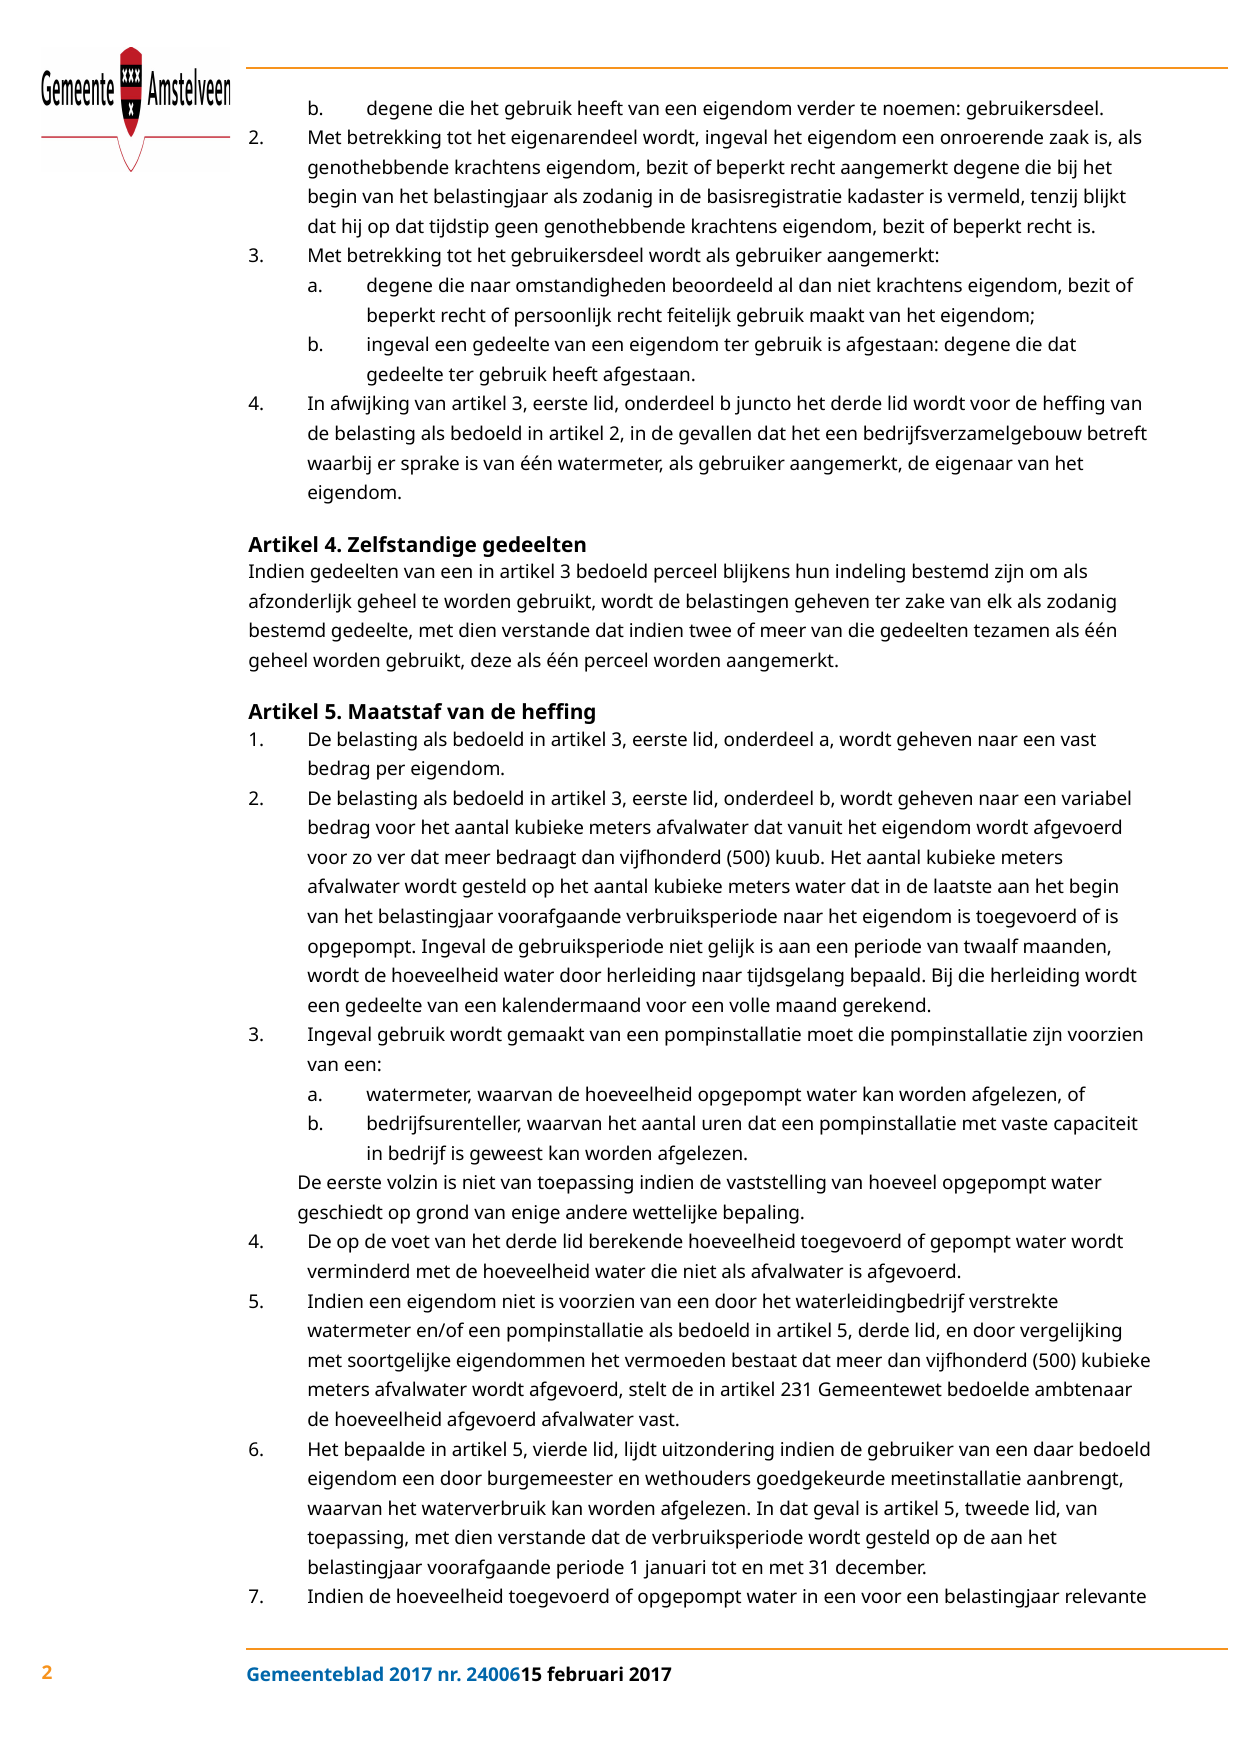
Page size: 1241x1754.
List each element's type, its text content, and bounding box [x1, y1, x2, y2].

list watermeter, waarvan de hoeveelheid opgepompt water kan worden afgelezen, of [307, 1081, 1152, 1107]
list De belasting als bedoeld in artikel 3, eerste lid, onderdeel a, wordt geheven naar een vast bedrag per eigendom. [248, 726, 1152, 781]
list ingeval een gedeelte van een eigendom ter gebruik is afgestaan: degene die dat gedeelte ter gebruik heeft afgestaan. [307, 331, 1152, 387]
list Ingeval gebruik wordt gemaakt van een pompinstallatie moet die pompinstallatie zijn voorzien van een: [248, 1022, 1152, 1077]
list Het bepaalde in artikel 5, vierde lid, lijdt uitzondering indien de gebruiker van een daar bedoeld eigendom een door burgemeester en wethouders goedgekeurde meetinstallatie aanbrengt, waarvan het waterverbruik kan worden afgelezen. In dat geval is artikel 5, tweede lid, van toepassing, met dien verstande dat de verbruiksperiode wordt gesteld op de aan het belastingjaar voorafgaande periode 1 januari tot en met 31 december. [248, 1436, 1152, 1580]
list bedrijfsurenteller, waarvan het aantal uren dat een pompinstallatie met vaste capaciteit in bedrijf is geweest kan worden afgelezen. [307, 1110, 1152, 1166]
picture [41, 47, 231, 172]
list Met betrekking tot het gebruikersdeel wordt als gebruiker aangemerkt: [248, 243, 1152, 268]
list Indien een eigendom niet is voorzien van een door het waterleidingbedrijf verstrekte watermeter en/of een pompinstallatie als bedoeld in artikel 5, derde lid, en door vergelijking met soortgelijke eigendommen het vermoeden bestaat dat meer dan vijfhonderd (500) kubieke meters afvalwater wordt afgevoerd, stelt de in artikel 231 Gemeentewet bedoelde ambtenaar de hoeveelheid afgevoerd afvalwater vast. [248, 1288, 1152, 1432]
list degene die naar omstandigheden beoordeeld al dan niet krachtens eigendom, bezit of beperkt recht of persoonlijk recht feitelijk gebruik maakt van het eigendom; [307, 272, 1152, 328]
list De belasting als bedoeld in artikel 3, eerste lid, onderdeel b, wordt geheven naar een variabel bedrag voor het aantal kubieke meters afvalwater dat vanuit het eigendom wordt afgevoerd voor zo ver dat meer bedraagt dan vijfhonderd (500) kuub. Het aantal kubieke meters afvalwater wordt gesteld op het aantal kubieke meters water dat in de laatste aan het begin van het belastingjaar voorafgaande verbruiksperiode naar het eigendom is toegevoerd of is opgepompt. Ingeval de gebruiksperiode niet gelijk is aan een periode van twaalf maanden, wordt de hoeveelheid water door herleiding naar tijdsgelang bepaald. Bij die herleiding wordt een gedeelte van een kalendermaand voor een volle maand gerekend. [248, 785, 1152, 1018]
text Artikel 5. Maatstaf van de heffing [248, 697, 1152, 726]
text Artikel 4. Zelfstandige gedeelten [248, 530, 1152, 558]
list degene die het gebruik heeft van een eigendom verder te noemen: gebruikersdeel. [307, 95, 1152, 121]
text Indien gedeelten van een in artikel 3 bedoeld perceel blijkens hun indeling bestemd zijn om als afzonderlijk geheel te worden gebruikt, wordt de belastingen geheven ter zake van elk als zodanig bestemd gedeelte, met dien verstande dat indien twee of meer van die gedeelten tezamen als één geheel worden gebruikt, deze als één perceel worden aangemerkt. [248, 558, 1152, 673]
list Met betrekking tot het eigenarendeel wordt, ingeval het eigendom een onroerende zaak is, als genothebbende krachtens eigendom, bezit of beperkt recht aangemerkt degene die bij het begin van het belastingjaar als zodanig in de basisregistratie kadaster is vermeld, tenzij blijkt dat hij op dat tijdstip geen genothebbende krachtens eigendom, bezit of beperkt recht is. [248, 124, 1152, 239]
text De eerste volzin is niet van toepassing indien de vaststelling van hoeveel opgepompt water [248, 1169, 1152, 1195]
list Indien de hoeveelheid toegevoerd of opgepompt water in een voor een belastingjaar relevante [248, 1584, 1152, 1609]
text geschiedt op grond van enige andere wettelijke bepaling. [248, 1199, 1152, 1225]
list De op de voet van het derde lid berekende hoeveelheid toegevoerd of gepompt water wordt verminderd met de hoeveelheid water die niet als afvalwater is afgevoerd. [248, 1229, 1152, 1284]
list In afwijking van artikel 3, eerste lid, onderdeel b juncto het derde lid wordt voor de heffing van de belasting als bedoeld in artikel 2, in de gevallen dat het een bedrijfsverzamelgebouw betreft waarbij er sprake is van één watermeter, als gebruiker aangemerkt, de eigenaar van het eigendom. [248, 391, 1152, 505]
